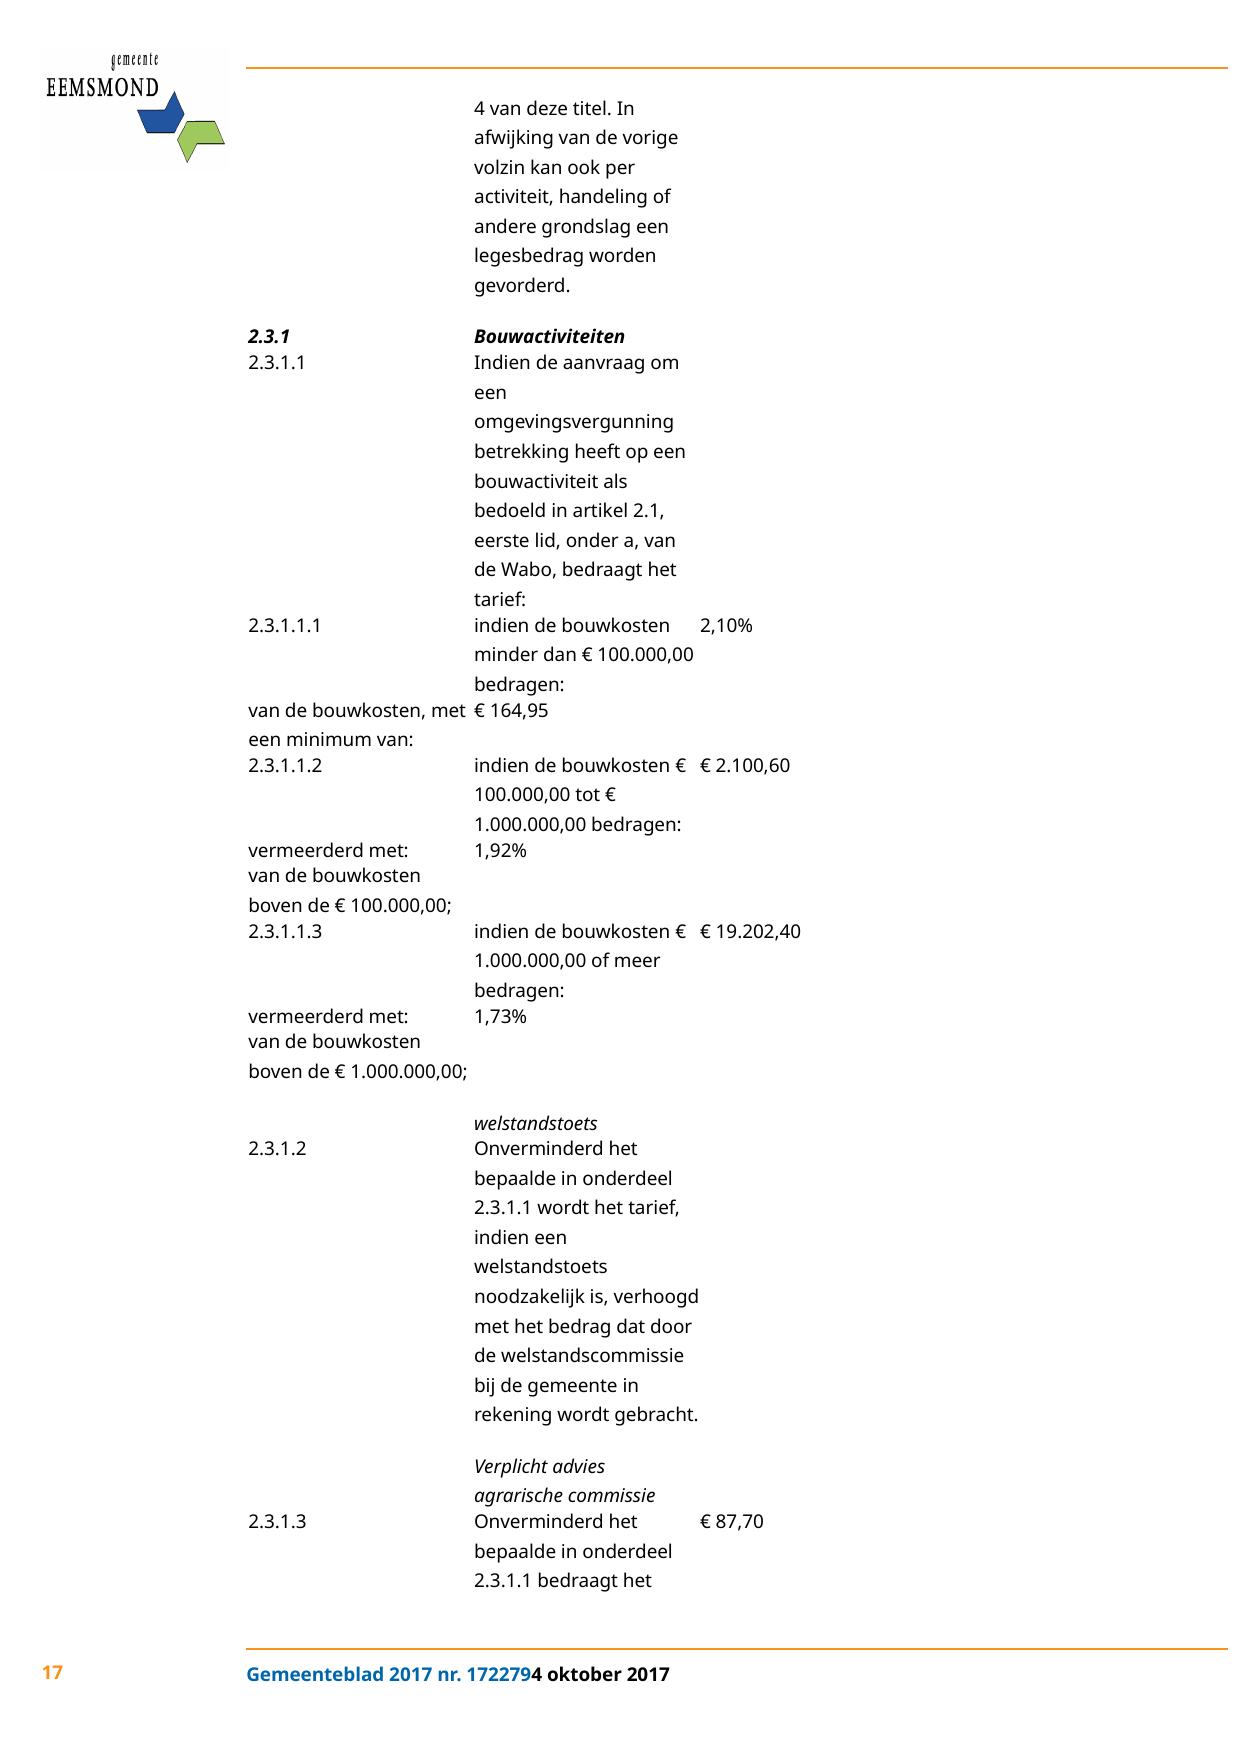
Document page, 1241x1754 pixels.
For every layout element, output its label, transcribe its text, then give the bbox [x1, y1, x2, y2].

table_cell indien de bouwkosten minder dan € 100.000,00 bedragen: [474, 612, 700, 697]
table_cell [248, 1110, 474, 1135]
table_header [700, 95, 926, 298]
table_cell 2.3.1 [248, 324, 474, 349]
table_cell [700, 1084, 926, 1110]
table_cell [926, 1428, 1152, 1453]
table_cell van de bouwkosten boven de € 1.000.000,00; [248, 1029, 474, 1084]
table_cell [700, 863, 926, 918]
table_cell vermeerderd met: [248, 1003, 474, 1029]
table_cell € 19.202,40 [700, 918, 926, 1003]
table_cell [926, 1509, 1152, 1593]
table_cell [700, 1135, 926, 1427]
table_cell [700, 1453, 926, 1508]
table_cell Verplicht advies agrarische commissie [474, 1453, 700, 1508]
table_cell [926, 1135, 1152, 1427]
table_cell [474, 863, 700, 918]
table_cell van de bouwkosten, met een minimum van: [248, 697, 474, 752]
table_cell Onverminderd het bepaalde in onderdeel 2.3.1.1 wordt het tarief, indien een welstandstoets noodzakelijk is, verhoogd met het bedrag dat door de welstandscommissie bij de gemeente in rekening wordt gebracht. [474, 1135, 700, 1427]
table_cell [700, 697, 926, 752]
table_cell [700, 1428, 926, 1453]
table_cell welstandstoets [474, 1110, 700, 1135]
table_cell [926, 612, 1152, 697]
table_cell 1,92% [474, 837, 700, 863]
table_cell [926, 298, 1152, 324]
table_cell [474, 1029, 700, 1084]
table_cell Bouwactiviteiten [474, 324, 700, 349]
table_cell [248, 1453, 474, 1508]
table_cell [700, 350, 926, 612]
table_cell [474, 298, 700, 324]
table_header [248, 95, 474, 298]
table_cell Onverminderd het bepaalde in onderdeel 2.3.1.1 bedraagt het [474, 1509, 700, 1593]
table_cell 2.3.1.1.1 [248, 612, 474, 697]
picture [41, 47, 231, 172]
table_cell [474, 1084, 700, 1110]
table_cell vermeerderd met: [248, 837, 474, 863]
table_cell [700, 1110, 926, 1135]
table_cell [926, 324, 1152, 349]
table_cell 2.3.1.1.2 [248, 752, 474, 837]
table_cell 2.3.1.3 [248, 1509, 474, 1593]
table_cell [926, 350, 1152, 612]
table_cell € 164,95 [474, 697, 700, 752]
table_cell [700, 324, 926, 349]
table_cell [700, 837, 926, 863]
table_cell 2,10% [700, 612, 926, 697]
table_header [926, 95, 1152, 298]
table_cell 2.3.1.2 [248, 1135, 474, 1427]
table_cell [700, 298, 926, 324]
table_cell [248, 1084, 474, 1110]
table_cell van de bouwkosten boven de € 100.000,00; [248, 863, 474, 918]
table_cell [926, 1110, 1152, 1135]
table_cell 2.3.1.1 [248, 350, 474, 612]
table_cell [926, 918, 1152, 1003]
table_cell Indien de aanvraag om een omgevingsvergunning betrekking heeft op een bouwactiviteit als bedoeld in artikel 2.1, eerste lid, onder a, van de Wabo, bedraagt het tarief: [474, 350, 700, 612]
table_cell [700, 1003, 926, 1029]
table_cell indien de bouwkosten € 100.000,00 tot € 1.000.000,00 bedragen: [474, 752, 700, 837]
table_cell 1,73% [474, 1003, 700, 1029]
table_cell € 2.100,60 [700, 752, 926, 837]
table_cell [926, 1453, 1152, 1508]
table_cell indien de bouwkosten € 1.000.000,00 of meer bedragen: [474, 918, 700, 1003]
table_cell [926, 1084, 1152, 1110]
table_cell [926, 752, 1152, 837]
table_cell € 87,70 [700, 1509, 926, 1593]
table_cell [248, 1428, 474, 1453]
table_cell [248, 298, 474, 324]
table_header 4 van deze titel. In afwijking van de vorige volzin kan ook per activiteit, handeling of andere grondslag een legesbedrag worden gevorderd. [474, 95, 700, 298]
table_cell 2.3.1.1.3 [248, 918, 474, 1003]
table_cell [474, 1428, 700, 1453]
